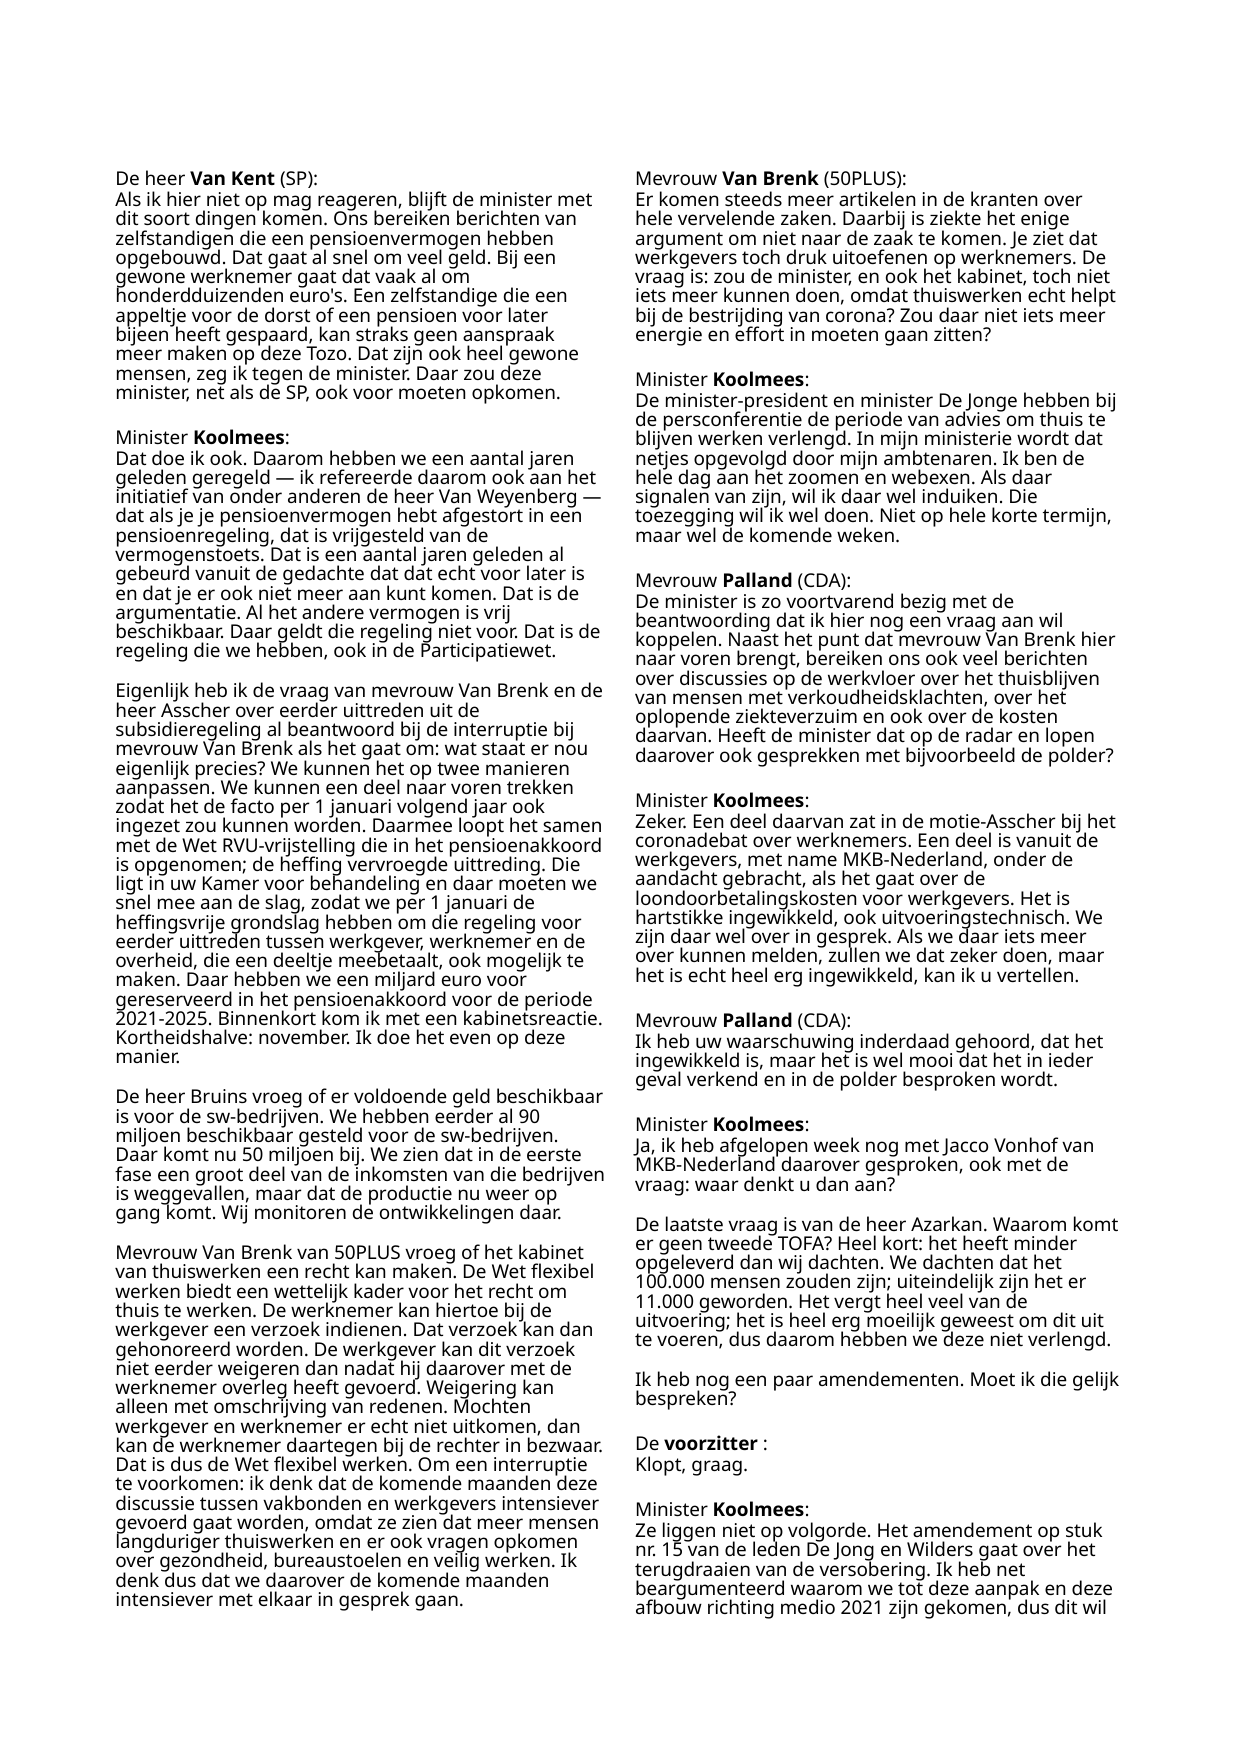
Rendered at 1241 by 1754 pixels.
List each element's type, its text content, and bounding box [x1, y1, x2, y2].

text De heer Bruins vroeg of er voldoende geld beschikbaar is voor de sw-bedrijven. We hebben eerder al 90 miljoen beschikbaar gesteld voor de sw-bedrijven. Daar komt nu 50 miljoen bij. We zien dat in de eerste fase een groot deel van de inkomsten van die bedrijven is weggevallen, maar dat de productie nu weer op gang komt. Wij monitoren de ontwikkelingen daar. [115, 1088, 605, 1223]
text Klopt, graag. [635, 1456, 1125, 1476]
text Mevrouw Van Brenk van 50PLUS vroeg of het kabinet van thuiswerken een recht kan maken. De Wet flexibel werken biedt een wettelijk kader voor het recht om thuis te werken. De werknemer kan hiertoe bij de werkgever een verzoek indienen. Dat verzoek kan dan gehonoreerd worden. De werkgever kan dit verzoek niet eerder weigeren dan nadat hij daarover met de werknemer overleg heeft gevoerd. Weigering kan alleen met omschrijving van redenen. Mochten werkgever en werknemer er echt niet uitkomen, dan kan de werknemer daartegen bij de rechter in bezwaar. Dat is dus de Wet flexibel werken. Om een interruptie te voorkomen: ik denk dat de komende maanden deze discussie tussen vakbonden en werkgevers intensiever gevoerd gaat worden, omdat ze zien dat meer mensen langduriger thuiswerken en er ook vragen opkomen over gezondheid, bureaustoelen en veilig werken. Ik denk dus dat we daarover de komende maanden intensiever met elkaar in gesprek gaan. [115, 1244, 605, 1610]
text Minister Koolmees: [635, 1111, 1125, 1137]
text Minister Koolmees: [635, 366, 1125, 392]
text Minister Koolmees: [635, 1496, 1125, 1522]
text Mevrouw Van Brenk (50PLUS): [635, 165, 1125, 191]
text Eigenlijk heb ik de vraag van mevrouw Van Brenk en de heer Asscher over eerder uittreden uit de subsidieregeling al beantwoord bij de interruptie bij mevrouw Van Brenk als het gaat om: wat staat er nou eigenlijk precies? We kunnen het op twee manieren aanpassen. We kunnen een deel naar voren trekken zodat het de facto per 1 januari volgend jaar ook ingezet zou kunnen worden. Daarmee loopt het samen met de Wet RVU-vrijstelling die in het pensioenakkoord is opgenomen; de heffing vervroegde uittreding. Die ligt in uw Kamer voor behandeling en daar moeten we snel mee aan de slag, zodat we per 1 januari de heffingsvrije grondslag hebben om die regeling voor eerder uittreden tussen werkgever, werknemer en de overheid, die een deeltje meebetaalt, ook mogelijk te maken. Daar hebben we een miljard euro voor gereserveerd in het pensioenakkoord voor de periode 2021-2025. Binnenkort kom ik met een kabinetsreactie. Kortheidshalve: november. Ik doe het even op deze manier. [115, 682, 605, 1068]
text De laatste vraag is van de heer Azarkan. Waarom komt er geen tweede TOFA? Heel kort: het heeft minder opgeleverd dan wij dachten. We dachten dat het 100.000 mensen zouden zijn; uiteindelijk zijn het er 11.000 geworden. Het vergt heel veel van de uitvoering; het is heel erg moeilijk geweest om dit uit te voeren, dus daarom hebben we deze niet verlengd. [635, 1216, 1125, 1350]
text Ik heb nog een paar amendementen. Moet ik die gelijk bespreken? [635, 1371, 1125, 1410]
text Mevrouw Palland (CDA): [635, 567, 1125, 593]
text Er komen steeds meer artikelen in de kranten over hele vervelende zaken. Daarbij is ziekte het enige argument om niet naar de zaak te komen. Je ziet dat werkgevers toch druk uitoefenen op werknemers. De vraag is: zou de minister, en ook het kabinet, toch niet iets meer kunnen doen, omdat thuiswerken echt helpt bij de bestrijding van corona? Zou daar niet iets meer energie en effort in moeten gaan zitten? [635, 191, 1125, 345]
text Minister Koolmees: [115, 424, 605, 450]
text De heer Van Kent (SP): [115, 165, 605, 191]
text Ja, ik heb afgelopen week nog met Jacco Vonhof van MKB-Nederland daarover gesproken, ook met de vraag: waar denkt u dan aan? [635, 1137, 1125, 1195]
text Dat doe ik ook. Daarom hebben we een aantal jaren geleden geregeld — ik refereerde daarom ook aan het initiatief van onder anderen de heer Van Weyenberg — dat als je je pensioenvermogen hebt afgestort in een pensioenregeling, dat is vrijgesteld van de vermogenstoets. Dat is een aantal jaren geleden al gebeurd vanuit de gedachte dat dat echt voor later is en dat je er ook niet meer aan kunt komen. Dat is de argumentatie. Al het andere vermogen is vrij beschikbaar. Daar geldt die regeling niet voor. Dat is de regeling die we hebben, ook in de Participatiewet. [115, 450, 605, 662]
text Ze liggen niet op volgorde. Het amendement op stuk nr. 15 van de leden De Jong en Wilders gaat over het terugdraaien van de versobering. Ik heb net beargumenteerd waarom we tot deze aanpak en deze afbouw richting medio 2021 zijn gekomen, dus dit wil [635, 1522, 1125, 1618]
text De voorzitter : [635, 1431, 1125, 1456]
text Als ik hier niet op mag reageren, blijft de minister met dit soort dingen komen. Ons bereiken berichten van zelfstandigen die een pensioenvermogen hebben opgebouwd. Dat gaat al snel om veel geld. Bij een gewone werknemer gaat dat vaak al om honderdduizenden euro's. Een zelfstandige die een appeltje voor de dorst of een pensioen voor later bijeen heeft gespaard, kan straks geen aanspraak meer maken op deze Tozo. Dat zijn ook heel gewone mensen, zeg ik tegen de minister. Daar zou deze minister, net als de SP, ook voor moeten opkomen. [115, 191, 605, 403]
text Zeker. Een deel daarvan zat in de motie-Asscher bij het coronadebat over werknemers. Een deel is vanuit de werkgevers, met name MKB-Nederland, onder de aandacht gebracht, als het gaat over de loondoorbetalingskosten voor werkgevers. Het is hartstikke ingewikkeld, ook uitvoeringstechnisch. We zijn daar wel over in gesprek. Als we daar iets meer over kunnen melden, zullen we dat zeker doen, maar het is echt heel erg ingewikkeld, kan ik u vertellen. [635, 813, 1125, 986]
text De minister is zo voortvarend bezig met de beantwoording dat ik hier nog een vraag aan wil koppelen. Naast het punt dat mevrouw Van Brenk hier naar voren brengt, bereiken ons ook veel berichten over discussies op de werkvloer over het thuisblijven van mensen met verkoudheidsklachten, over het oplopende ziekteverzuim en ook over de kosten daarvan. Heeft de minister dat op de radar en lopen daarover ook gesprekken met bijvoorbeeld de polder? [635, 593, 1125, 766]
text De minister-president en minister De Jonge hebben bij de persconferentie de periode van advies om thuis te blijven werken verlengd. In mijn ministerie wordt dat netjes opgevolgd door mijn ambtenaren. Ik ben de hele dag aan het zoomen en webexen. Als daar signalen van zijn, wil ik daar wel induiken. Die toezegging wil ik wel doen. Niet op hele korte termijn, maar wel de komende weken. [635, 392, 1125, 546]
text Mevrouw Palland (CDA): [635, 1007, 1125, 1033]
text Ik heb uw waarschuwing inderdaad gehoord, dat het ingewikkeld is, maar het is wel mooi dat het in ieder geval verkend en in de polder besproken wordt. [635, 1033, 1125, 1090]
text Minister Koolmees: [635, 787, 1125, 813]
